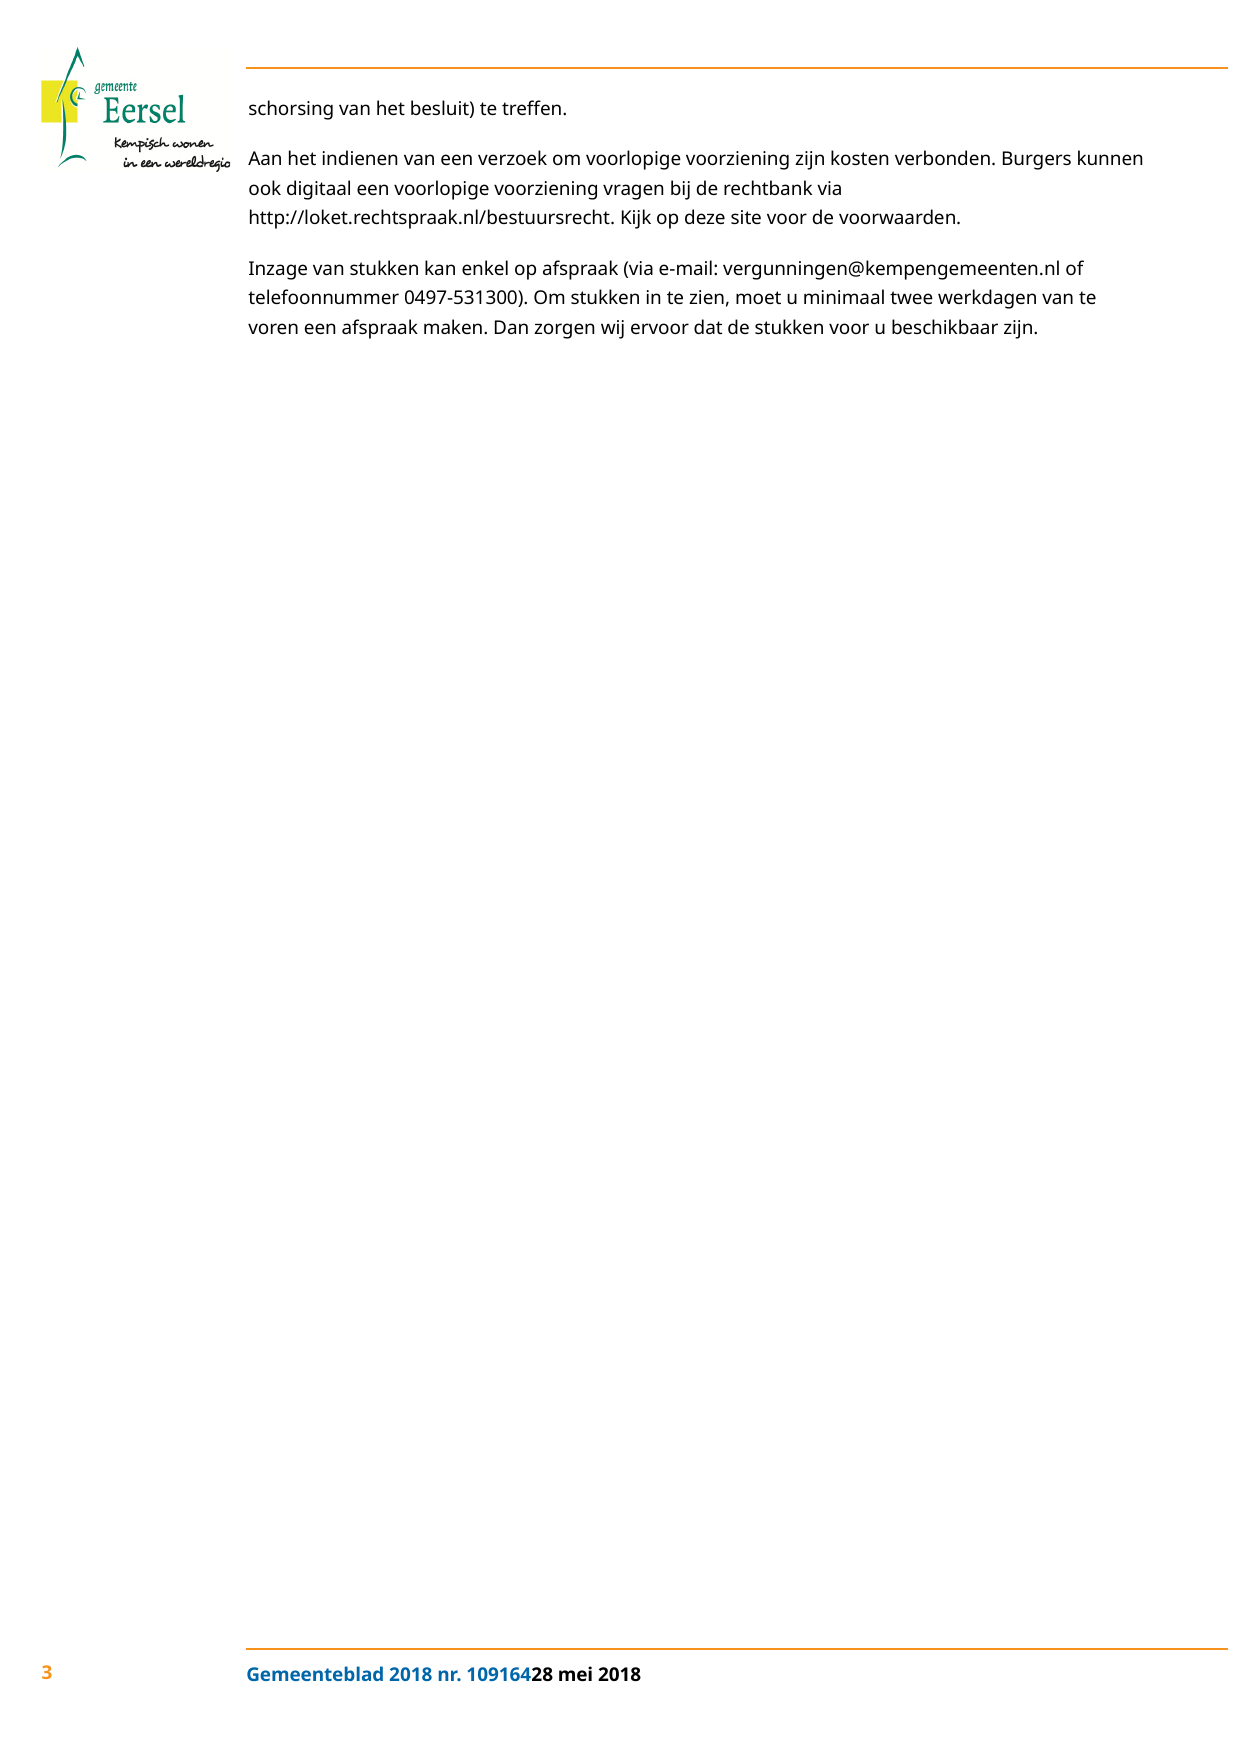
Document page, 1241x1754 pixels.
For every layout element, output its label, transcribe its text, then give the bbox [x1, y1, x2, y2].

text Inzage van stukken kan enkel op afspraak (via e-mail: vergunningen@kempengemeenten.nl of telefoonnummer 0497-531300). Om stukken in te zien, moet u minimaal twee werkdagen van te voren een afspraak maken. Dan zorgen wij ervoor dat de stukken voor u beschikbaar zijn. [248, 255, 1152, 340]
text Aan het indienen van een verzoek om voorlopige voorziening zijn kosten verbonden. Burgers kunnen ook digitaal een voorlopige voorziening vragen bij de rechtbank via http://loket.rechtspraak.nl/bestuursrecht. Kijk op deze site voor de voorwaarden. [248, 145, 1152, 230]
picture [41, 47, 231, 172]
text schorsing van het besluit) te treffen. [248, 95, 1152, 121]
